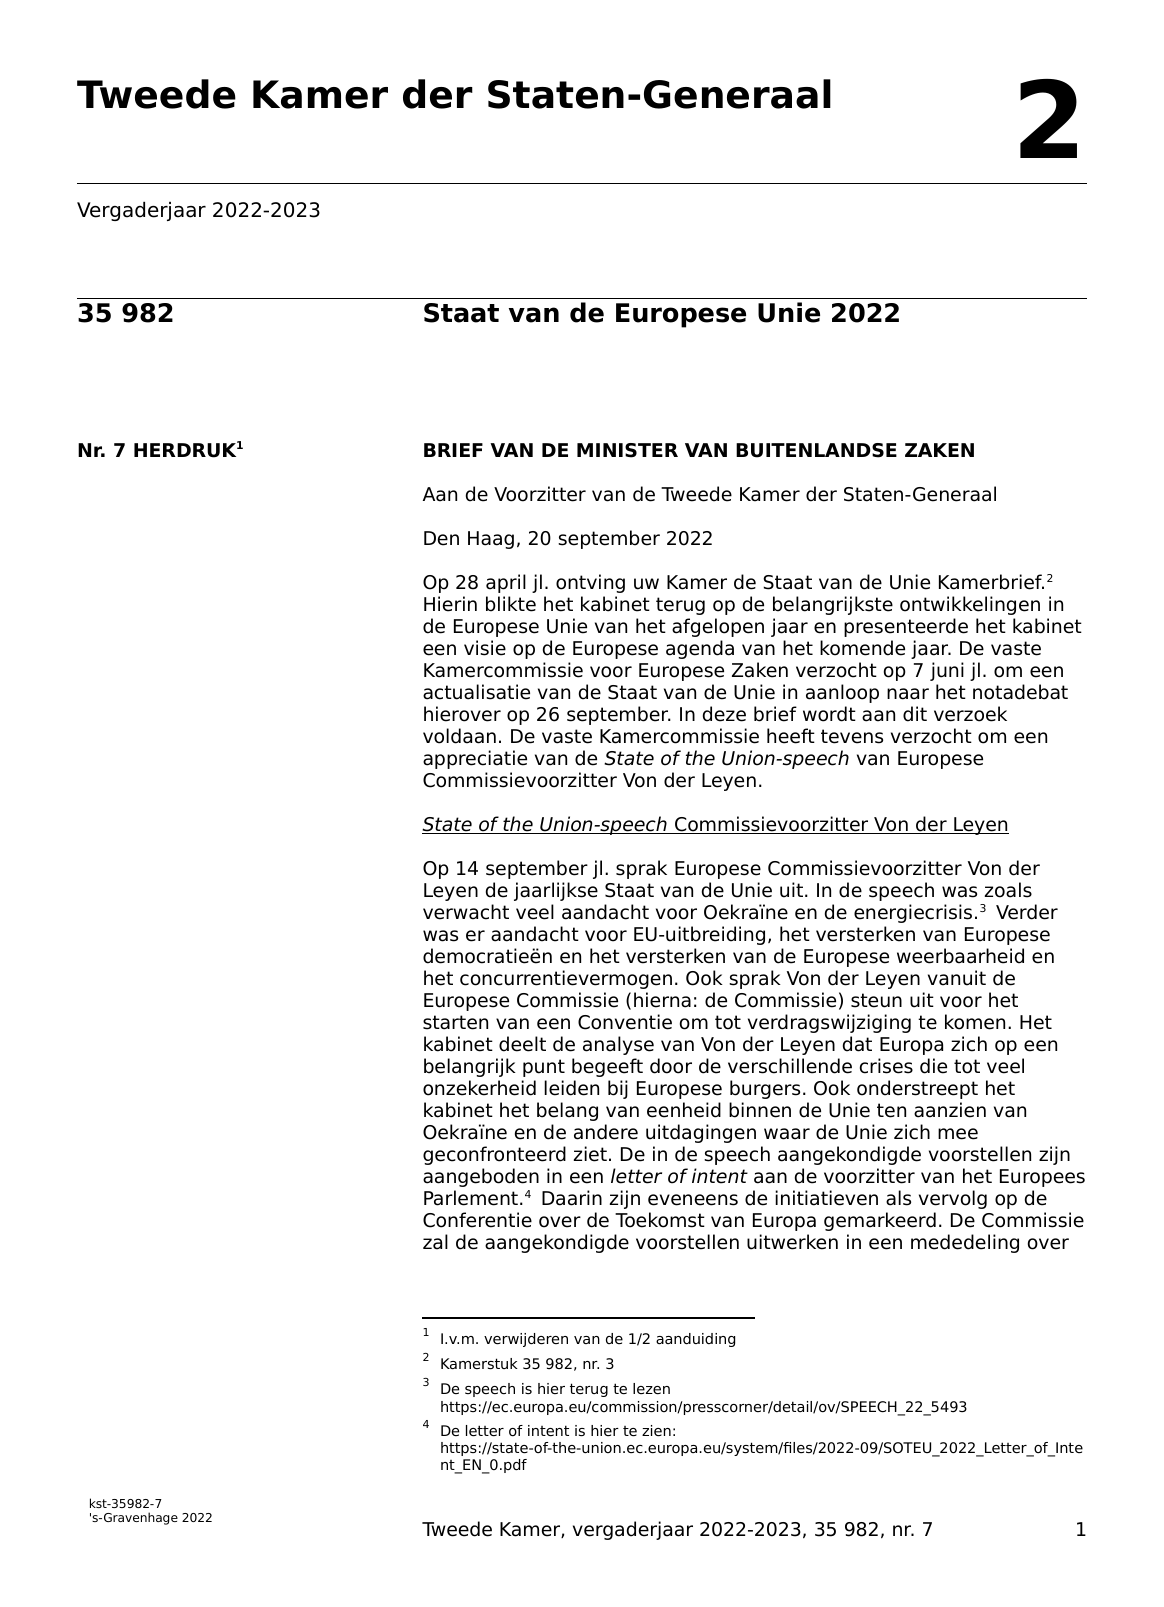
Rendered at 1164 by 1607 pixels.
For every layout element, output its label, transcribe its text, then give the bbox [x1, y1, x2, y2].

text Aan de Voorzitter van de Tweede Kamer der Staten-Generaal [422, 484, 1087, 506]
subtitle 35 982 Staat van de Europese Unie 2022 [77, 299, 1087, 329]
text Op 28 april jl. ontving uw Kamer de Staat van de Unie Kamerbrief. Hierin blikte het kabinet terug op de belangrijkste ontwikkelingen in de Europese Unie van het afgelopen jaar en presenteerde het kabinet een visie op de Europese agenda van het komende jaar. De vaste Kamercommissie voor Europese Zaken verzocht op 7 juni jl. om een actualisatie van de Staat van de Unie in aanloop naar het notadebat hierover op 26 september. In deze brief wordt aan dit verzoek voldaan. De vaste Kamercommissie heeft tevens verzocht om een appreciatie van de State of the Union-speech van Europese Commissievoorzitter Von der Leyen. [422, 572, 1087, 792]
text Kamerstuk 35 982, nr. 3 [422, 1352, 1087, 1374]
text 's-Gravenhage 2022 [88, 1511, 323, 1525]
text kst-35982-7 [88, 1497, 323, 1511]
table_cell Vergaderjaar 2022-2023 [77, 184, 1087, 298]
subtitle Nr. 7 HERDRUK BRIEF VAN DE MINISTER VAN BUITENLANDSE ZAKEN [77, 440, 1087, 462]
text De speech is hier terug te lezen https://ec.europa.eu/commission/presscorner/detail/ov/SPEECH_22_5493 [422, 1377, 1087, 1416]
subtitle State of the Union-speech Commissievoorzitter Von der Leyen [422, 814, 1087, 836]
text Op 14 september jl. sprak Europese Commissievoorzitter Von der Leyen de jaarlijkse Staat van de Unie uit. In de speech was zoals verwacht veel aandacht voor Oekraïne en de energiecrisis. Verder was er aandacht voor EU-uitbreiding, het versterken van Europese democratieën en het versterken van de Europese weerbaarheid en het concurrentievermogen. Ook sprak Von der Leyen vanuit de Europese Commissie (hierna: de Commissie) steun uit voor het starten van een Conventie om tot verdragswijziging te komen. Het kabinet deelt de analyse van Von der Leyen dat Europa zich op een belangrijk punt begeeft door de verschillende crises die tot veel onzekerheid leiden bij Europese burgers. Ook onderstreept het kabinet het belang van eenheid binnen de Unie ten aanzien van Oekraïne en de andere uitdagingen waar de Unie zich mee geconfronteerd ziet. De in de speech aangekondigde voorstellen zijn aangeboden in een letter of intent aan de voorzitter van het Europees Parlement. Daarin zijn eveneens de initiatieven als vervolg op de Conferentie over de Toekomst van Europa gemarkeerd. De Commissie zal de aangekondigde voorstellen uitwerken in een mededeling over [422, 858, 1087, 1254]
text Den Haag, 20 september 2022 [422, 528, 1087, 550]
table_header 2 [886, 59, 1087, 183]
text De letter of intent is hier te zien: https://state-of-the-union.ec.europa.eu/system/files/2022-09/SOTEU_2022_Letter_of_Intent_EN_0.pdf [422, 1418, 1087, 1474]
text I.v.m. verwijderen van de 1/2 aanduiding [422, 1327, 1087, 1349]
table_header Tweede Kamer der Staten-Generaal [77, 59, 886, 183]
